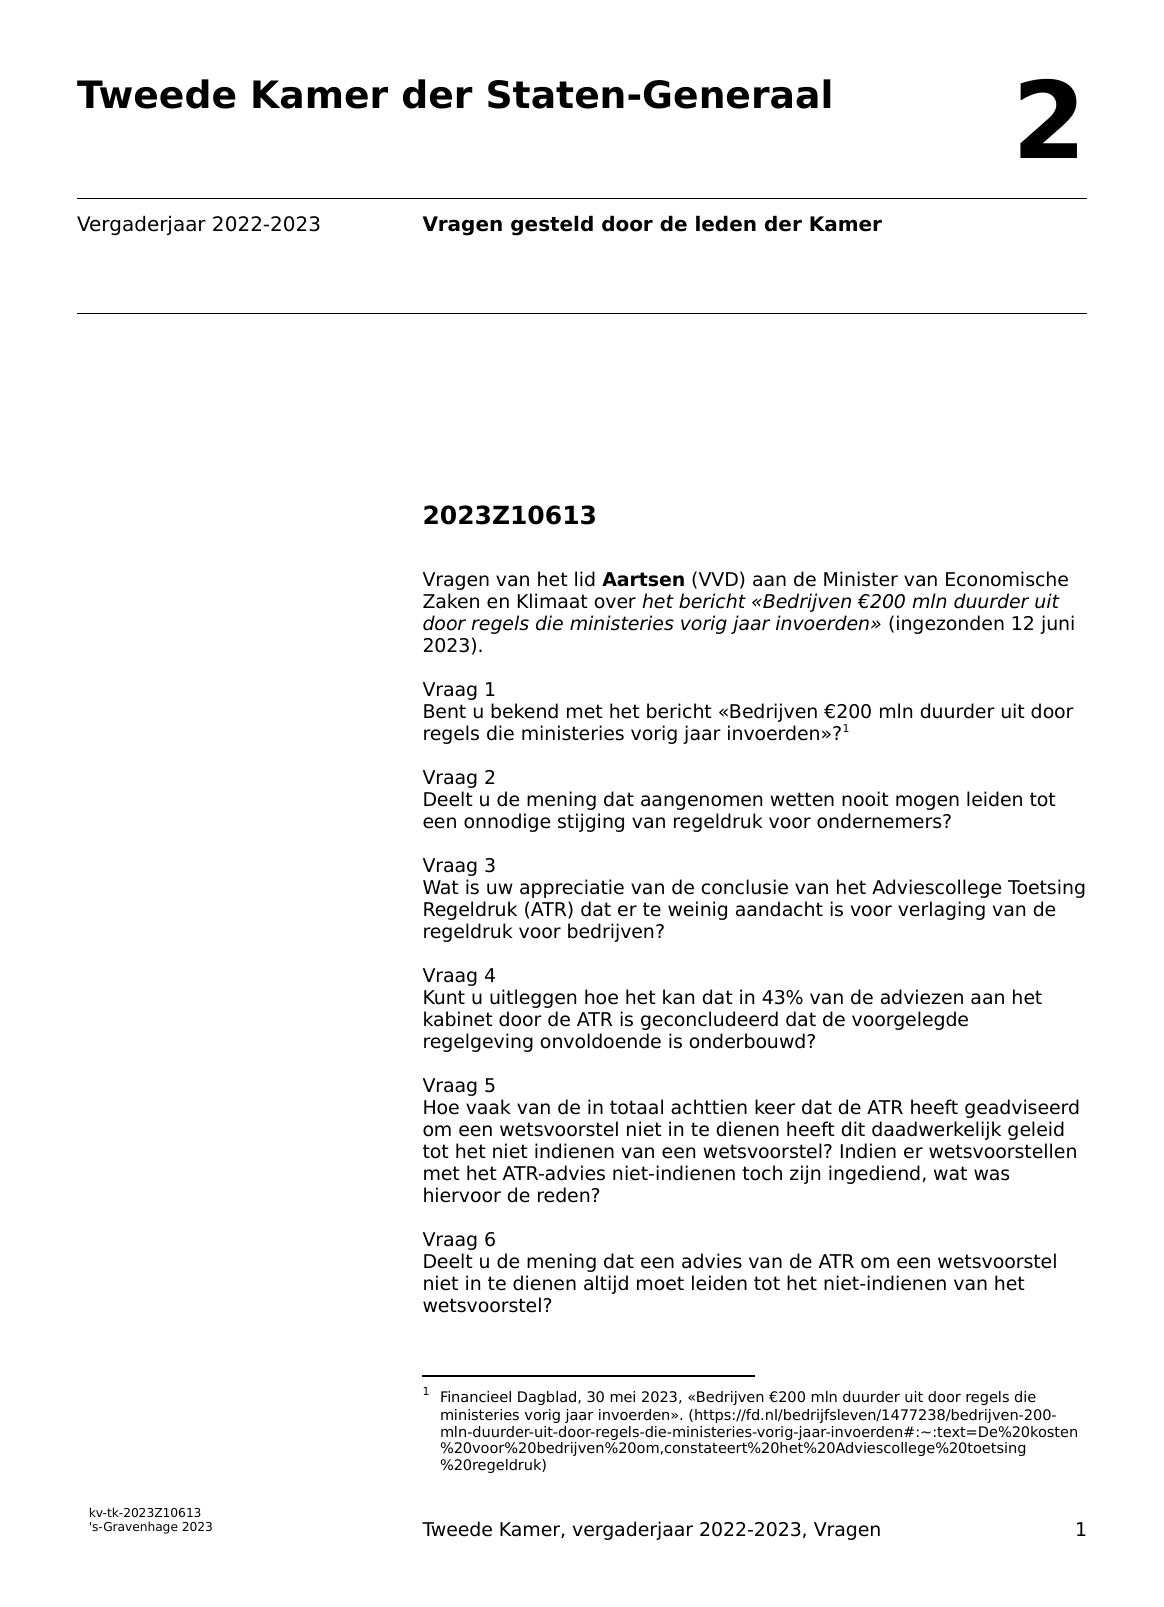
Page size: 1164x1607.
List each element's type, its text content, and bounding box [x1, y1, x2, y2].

text Vraag 2 [422, 767, 1087, 789]
text Vraag 1 [422, 679, 1087, 701]
table_cell Vragen gesteld door de leden der Kamer [422, 199, 1087, 313]
text Financieel Dagblad, 30 mei 2023, «Bedrijven €200 mln duurder uit door regels die ministeries vorig jaar invoerden». (https://fd.nl/bedrijfsleven/1477238/bedrijven-200-mln-duurder-uit-door-regels-die-ministeries-vorig-jaar-invoerden#:~:text=De%20kosten%20voor%20bedrijven%20om,constateert%20het%20Adviescollege%20toetsing%20regeldruk) [422, 1385, 1087, 1474]
text Vraag 5 [422, 1075, 1087, 1097]
text Wat is uw appreciatie van de conclusie van het Adviescollege Toetsing Regeldruk (ATR) dat er te weinig aandacht is voor verlaging van de regeldruk voor bedrijven? [422, 877, 1087, 943]
text Vraag 4 [422, 965, 1087, 987]
text kv-tk-2023Z10613 [88, 1506, 323, 1520]
text 's-Gravenhage 2023 [88, 1520, 323, 1534]
text Deelt u de mening dat aangenomen wetten nooit mogen leiden tot een onnodige stijging van regeldruk voor ondernemers? [422, 789, 1087, 833]
text Vragen van het lid Aartsen (VVD) aan de Minister van Economische Zaken en Klimaat over het bericht «Bedrijven €200 mln duurder uit door regels die ministeries vorig jaar invoerden» (ingezonden 12 juni 2023). [422, 569, 1087, 657]
text Vraag 6 [422, 1229, 1087, 1251]
table_header Tweede Kamer der Staten-Generaal [77, 59, 886, 198]
text Deelt u de mening dat een advies van de ATR om een wetsvoorstel niet in te dienen altijd moet leiden tot het niet-indienen van het wetsvoorstel? [422, 1251, 1087, 1317]
text Hoe vaak van de in totaal achttien keer dat de ATR heeft geadviseerd om een wetsvoorstel niet in te dienen heeft dit daadwerkelijk geleid tot het niet indienen van een wetsvoorstel? Indien er wetsvoorstellen met het ATR-advies niet-indienen toch zijn ingediend, wat was hiervoor de reden? [422, 1097, 1087, 1207]
text Bent u bekend met het bericht «Bedrijven €200 mln duurder uit door regels die ministeries vorig jaar invoerden»? [422, 701, 1087, 745]
table_header 2 [886, 59, 1087, 198]
text 2023Z10613 [422, 501, 1087, 531]
text Kunt u uitleggen hoe het kan dat in 43% van de adviezen aan het kabinet door de ATR is geconcludeerd dat de voorgelegde regelgeving onvoldoende is onderbouwd? [422, 987, 1087, 1053]
table_cell Vergaderjaar 2022-2023 [77, 199, 422, 313]
text Vraag 3 [422, 855, 1087, 877]
